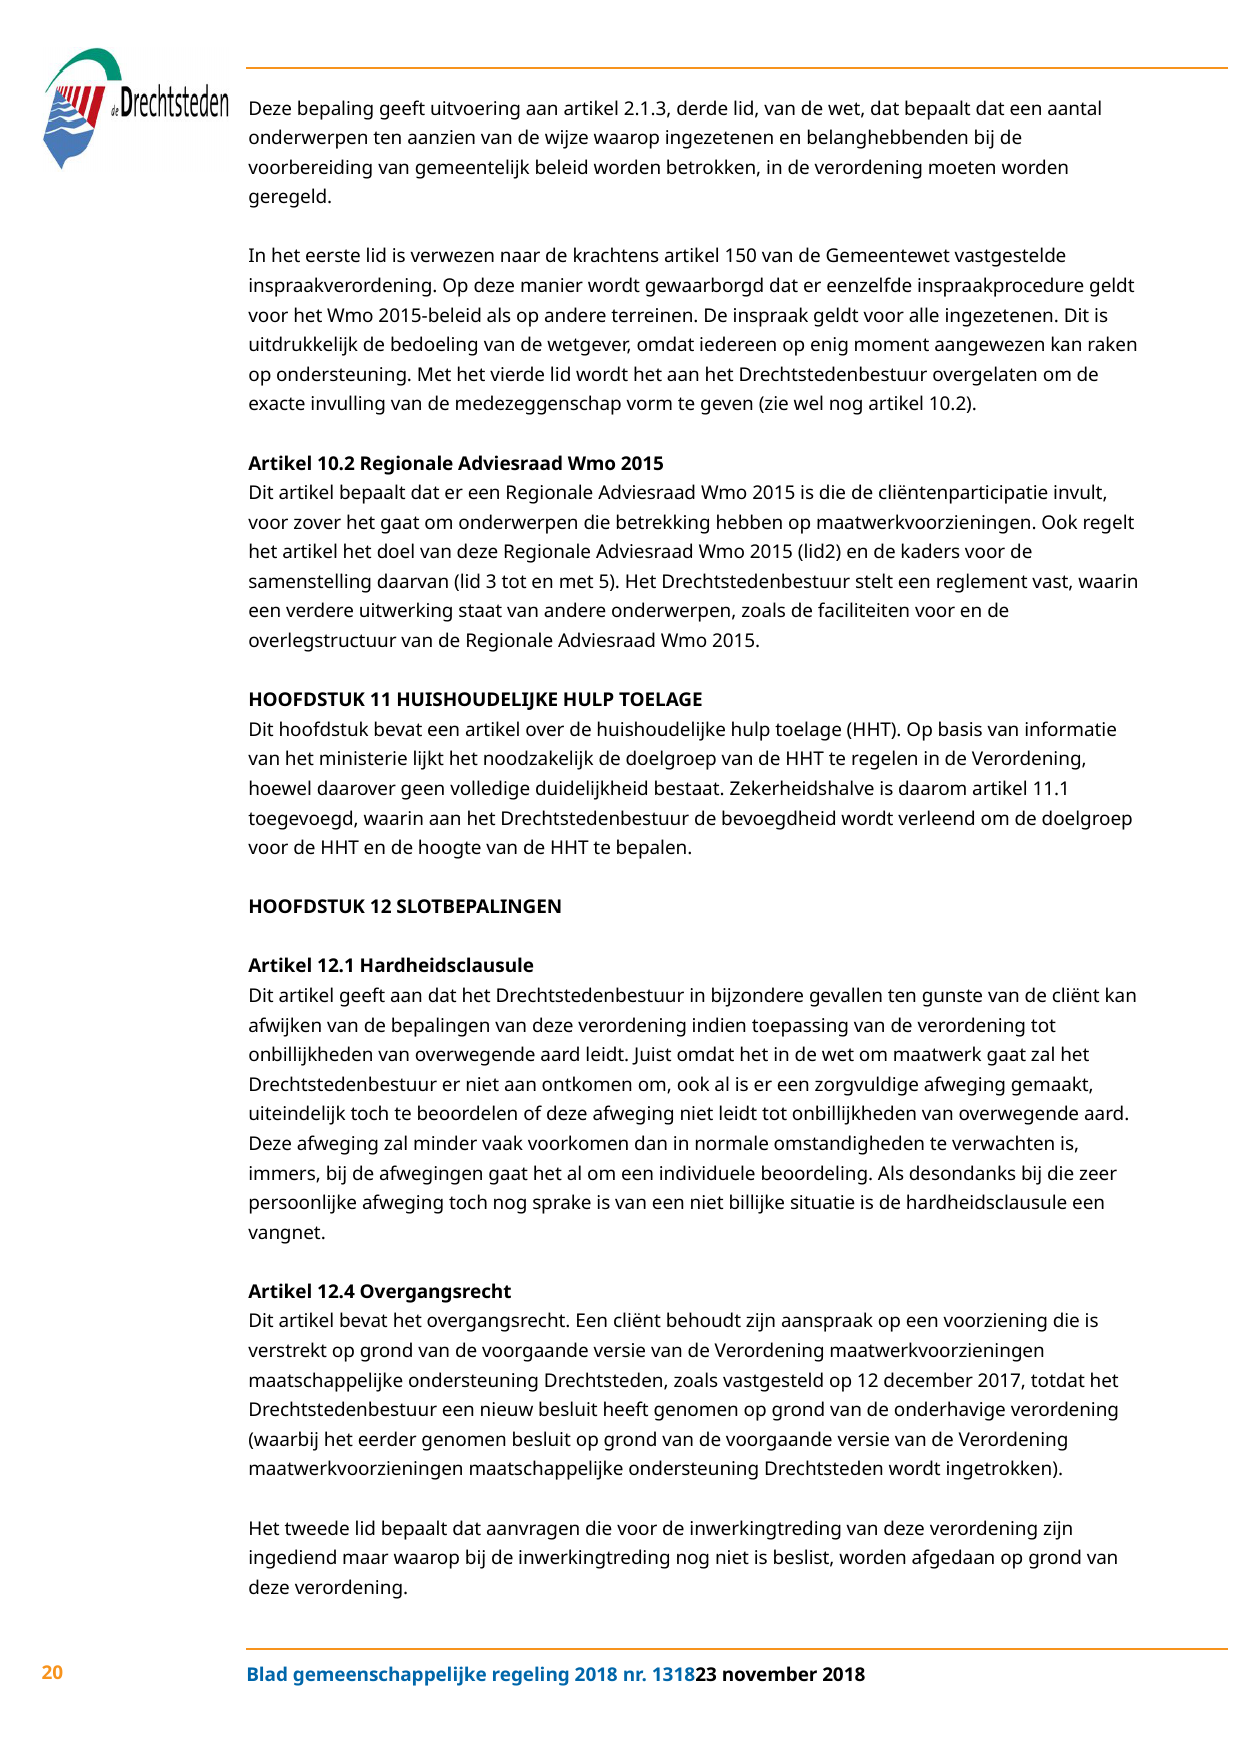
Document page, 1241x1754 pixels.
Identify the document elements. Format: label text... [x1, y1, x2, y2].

text Artikel 12.4 Overgangsrecht [248, 1278, 1152, 1304]
picture [41, 47, 231, 172]
text Dit artikel bevat het overgangsrecht. Een cliënt behoudt zijn aanspraak op een voorziening die is verstrekt op grond van de voorgaande versie van de Verordening maatwerkvoorzieningen maatschappelijke ondersteuning Drechtsteden, zoals vastgesteld op 12 december 2017, totdat het Drechtstedenbestuur een nieuw besluit heeft genomen op grond van de onderhavige verordening (waarbij het eerder genomen besluit op grond van de voorgaande versie van de Verordening maatwerkvoorzieningen maatschappelijke ondersteuning Drechtsteden wordt ingetrokken). [248, 1308, 1152, 1481]
text Artikel 12.1 Hardheidsclausule [248, 953, 1152, 978]
text In het eerste lid is verwezen naar de krachtens artikel 150 van de Gemeentewet vastgestelde inspraakverordening. Op deze manier wordt gewaarborgd dat er eenzelfde inspraakprocedure geldt voor het Wmo 2015-beleid als op andere terreinen. De inspraak geldt voor alle ingezetenen. Dit is uitdrukkelijk de bedoeling van de wetgever, omdat iedereen op enig moment aangewezen kan raken op ondersteuning. Met het vierde lid wordt het aan het Drechtstedenbestuur overgelaten om de exacte invulling van de medezeggenschap vorm te geven (zie wel nog artikel 10.2). [248, 243, 1152, 416]
text HOOFDSTUK 11 HUISHOUDELIJKE HULP TOELAGE [248, 686, 1152, 712]
text Dit artikel bepaalt dat er een Regionale Adviesraad Wmo 2015 is die de cliëntenparticipatie invult, voor zover het gaat om onderwerpen die betrekking hebben op maatwerkvoorzieningen. Ook regelt het artikel het doel van deze Regionale Adviesraad Wmo 2015 (lid2) en de kaders voor de samenstelling daarvan (lid 3 tot en met 5). Het Drechtstedenbestuur stelt een reglement vast, waarin een verdere uitwerking staat van andere onderwerpen, zoals de faciliteiten voor en de overlegstructuur van de Regionale Adviesraad Wmo 2015. [248, 479, 1152, 653]
text HOOFDSTUK 12 SLOTBEPALINGEN [248, 893, 1152, 919]
text Deze bepaling geeft uitvoering aan artikel 2.1.3, derde lid, van de wet, dat bepaalt dat een aantal onderwerpen ten aanzien van de wijze waarop ingezetenen en belanghebbenden bij de voorbereiding van gemeentelijk beleid worden betrokken, in de verordening moeten worden geregeld. [248, 95, 1152, 209]
text Artikel 10.2 Regionale Adviesraad Wmo 2015 [248, 450, 1152, 476]
text Het tweede lid bepaalt dat aanvragen die voor de inwerkingtreding van deze verordening zijn ingediend maar waarop bij de inwerkingtreding nog niet is beslist, worden afgedaan op grond van deze verordening. [248, 1515, 1152, 1600]
text Dit artikel geeft aan dat het Drechtstedenbestuur in bijzondere gevallen ten gunste van de cliënt kan afwijken van de bepalingen van deze verordening indien toepassing van de verordening tot onbillijkheden van overwegende aard leidt. Juist omdat het in de wet om maatwerk gaat zal het Drechtstedenbestuur er niet aan ontkomen om, ook al is er een zorgvuldige afweging gemaakt, uiteindelijk toch te beoordelen of deze afweging niet leidt tot onbillijkheden van overwegende aard. Deze afweging zal minder vaak voorkomen dan in normale omstandigheden te verwachten is, immers, bij de afwegingen gaat het al om een individuele beoordeling. Als desondanks bij die zeer persoonlijke afweging toch nog sprake is van een niet billijke situatie is de hardheidsclausule een vangnet. [248, 982, 1152, 1245]
text Dit hoofdstuk bevat een artikel over de huishoudelijke hulp toelage (HHT). Op basis van informatie van het ministerie lijkt het noodzakelijk de doelgroep van de HHT te regelen in de Verordening, hoewel daarover geen volledige duidelijkheid bestaat. Zekerheidshalve is daarom artikel 11.1 toegevoegd, waarin aan het Drechtstedenbestuur de bevoegdheid wordt verleend om de doelgroep voor de HHT en de hoogte van de HHT te bepalen. [248, 716, 1152, 860]
